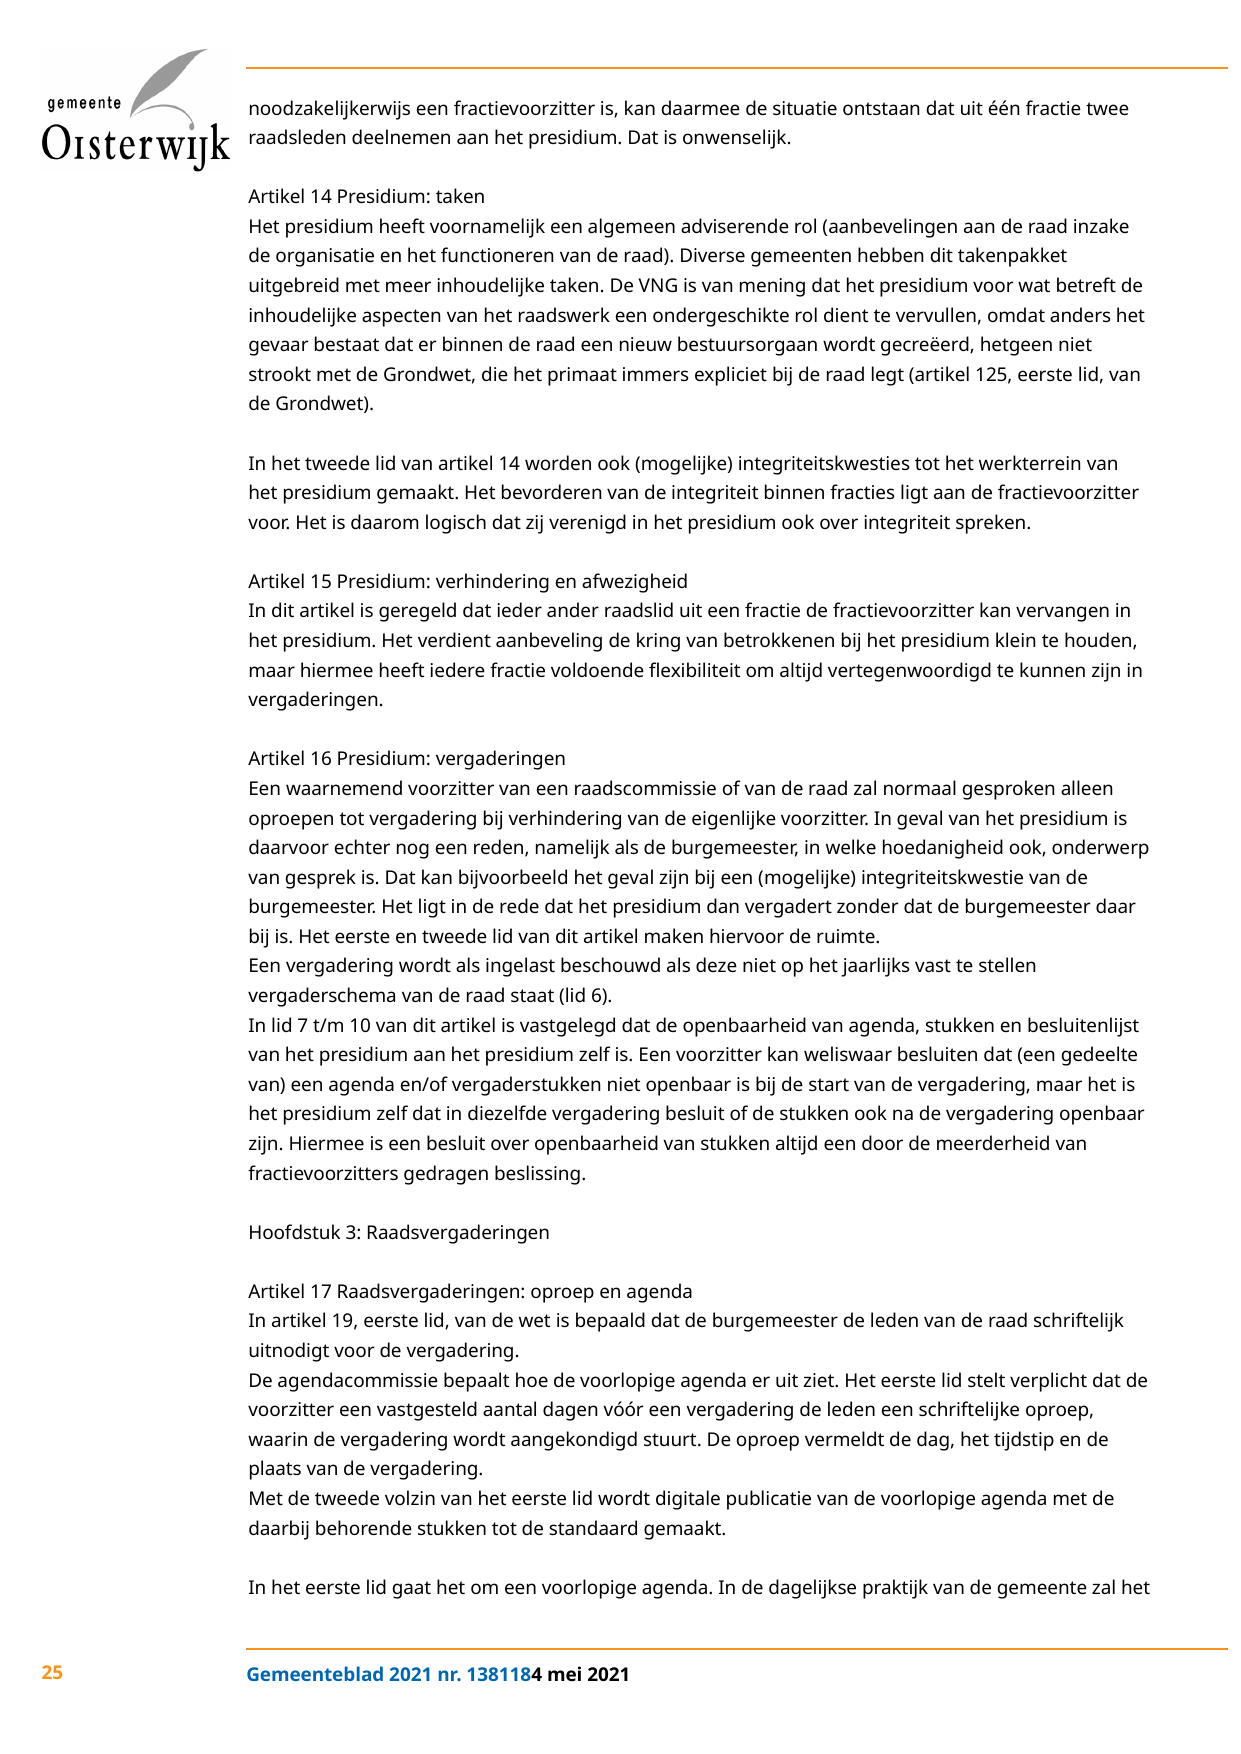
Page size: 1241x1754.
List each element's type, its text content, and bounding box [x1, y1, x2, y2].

text Een waarnemend voorzitter van een raadscommissie of van de raad zal normaal gesproken alleen oproepen tot vergadering bij verhindering van de eigenlijke voorzitter. In geval van het presidium is daarvoor echter nog een reden, namelijk als de burgemeester, in welke hoedanigheid ook, onderwerp van gesprek is. Dat kan bijvoorbeeld het geval zijn bij een (mogelijke) integriteitskwestie van de burgemeester. Het ligt in de rede dat het presidium dan vergadert zonder dat de burgemeester daar bij is. Het eerste en tweede lid van dit artikel maken hiervoor de ruimte. [248, 775, 1152, 949]
text Artikel 15 Presidium: verhindering en afwezigheid [248, 568, 1152, 594]
text In artikel 19, eerste lid, van de wet is bepaald dat de burgemeester de leden van de raad schriftelijk uitnodigt voor de vergadering. [248, 1308, 1152, 1363]
text Een vergadering wordt als ingelast beschouwd als deze niet op het jaarlijks vast te stellen vergaderschema van de raad staat (lid 6). [248, 953, 1152, 1008]
text Met de tweede volzin van het eerste lid wordt digitale publicatie van de voorlopige agenda met de daarbij behorende stukken tot de standaard gemaakt. [248, 1485, 1152, 1541]
text Artikel 16 Presidium: vergaderingen [248, 746, 1152, 771]
text Artikel 17 Raadsvergaderingen: oproep en agenda [248, 1278, 1152, 1304]
text De agendacommissie bepaalt hoe de voorlopige agenda er uit ziet. Het eerste lid stelt verplicht dat de voorzitter een vastgesteld aantal dagen vóór een vergadering de leden een schriftelijke oproep, waarin de vergadering wordt aangekondigd stuurt. De oproep vermeldt de dag, het tijdstip en de plaats van de vergadering. [248, 1367, 1152, 1481]
picture [41, 47, 231, 172]
text noodzakelijkerwijs een fractievoorzitter is, kan daarmee de situatie ontstaan dat uit één fractie twee raadsleden deelnemen aan het presidium. Dat is onwenselijk. [248, 95, 1152, 150]
text In lid 7 t/m 10 van dit artikel is vastgelegd dat de openbaarheid van agenda, stukken en besluitenlijst van het presidium aan het presidium zelf is. Een voorzitter kan weliswaar besluiten dat (een gedeelte van) een agenda en/of vergaderstukken niet openbaar is bij de start van de vergadering, maar het is het presidium zelf dat in diezelfde vergadering besluit of de stukken ook na de vergadering openbaar zijn. Hiermee is een besluit over openbaarheid van stukken altijd een door de meerderheid van fractievoorzitters gedragen beslissing. [248, 1012, 1152, 1186]
text In het eerste lid gaat het om een voorlopige agenda. In de dagelijkse praktijk van de gemeente zal het [248, 1574, 1152, 1600]
text In het tweede lid van artikel 14 worden ook (mogelijke) integriteitskwesties tot het werkterrein van het presidium gemaakt. Het bevorderen van de integriteit binnen fracties ligt aan de fractievoorzitter voor. Het is daarom logisch dat zij verenigd in het presidium ook over integriteit spreken. [248, 450, 1152, 535]
text In dit artikel is geregeld dat ieder ander raadslid uit een fractie de fractievoorzitter kan vervangen in het presidium. Het verdient aanbeveling de kring van betrokkenen bij het presidium klein te houden, maar hiermee heeft iedere fractie voldoende flexibiliteit om altijd vertegenwoordigd te kunnen zijn in vergaderingen. [248, 598, 1152, 712]
text Hoofdstuk 3: Raadsvergaderingen [248, 1219, 1152, 1245]
text Het presidium heeft voornamelijk een algemeen adviserende rol (aanbevelingen aan de raad inzake de organisatie en het functioneren van de raad). Diverse gemeenten hebben dit takenpakket uitgebreid met meer inhoudelijke taken. De VNG is van mening dat het presidium voor wat betreft de inhoudelijke aspecten van het raadswerk een ondergeschikte rol dient te vervullen, omdat anders het gevaar bestaat dat er binnen de raad een nieuw bestuursorgaan wordt gecreëerd, hetgeen niet strookt met de Grondwet, die het primaat immers expliciet bij de raad legt (artikel 125, eerste lid, van de Grondwet). [248, 213, 1152, 416]
text Artikel 14 Presidium: taken [248, 183, 1152, 209]
